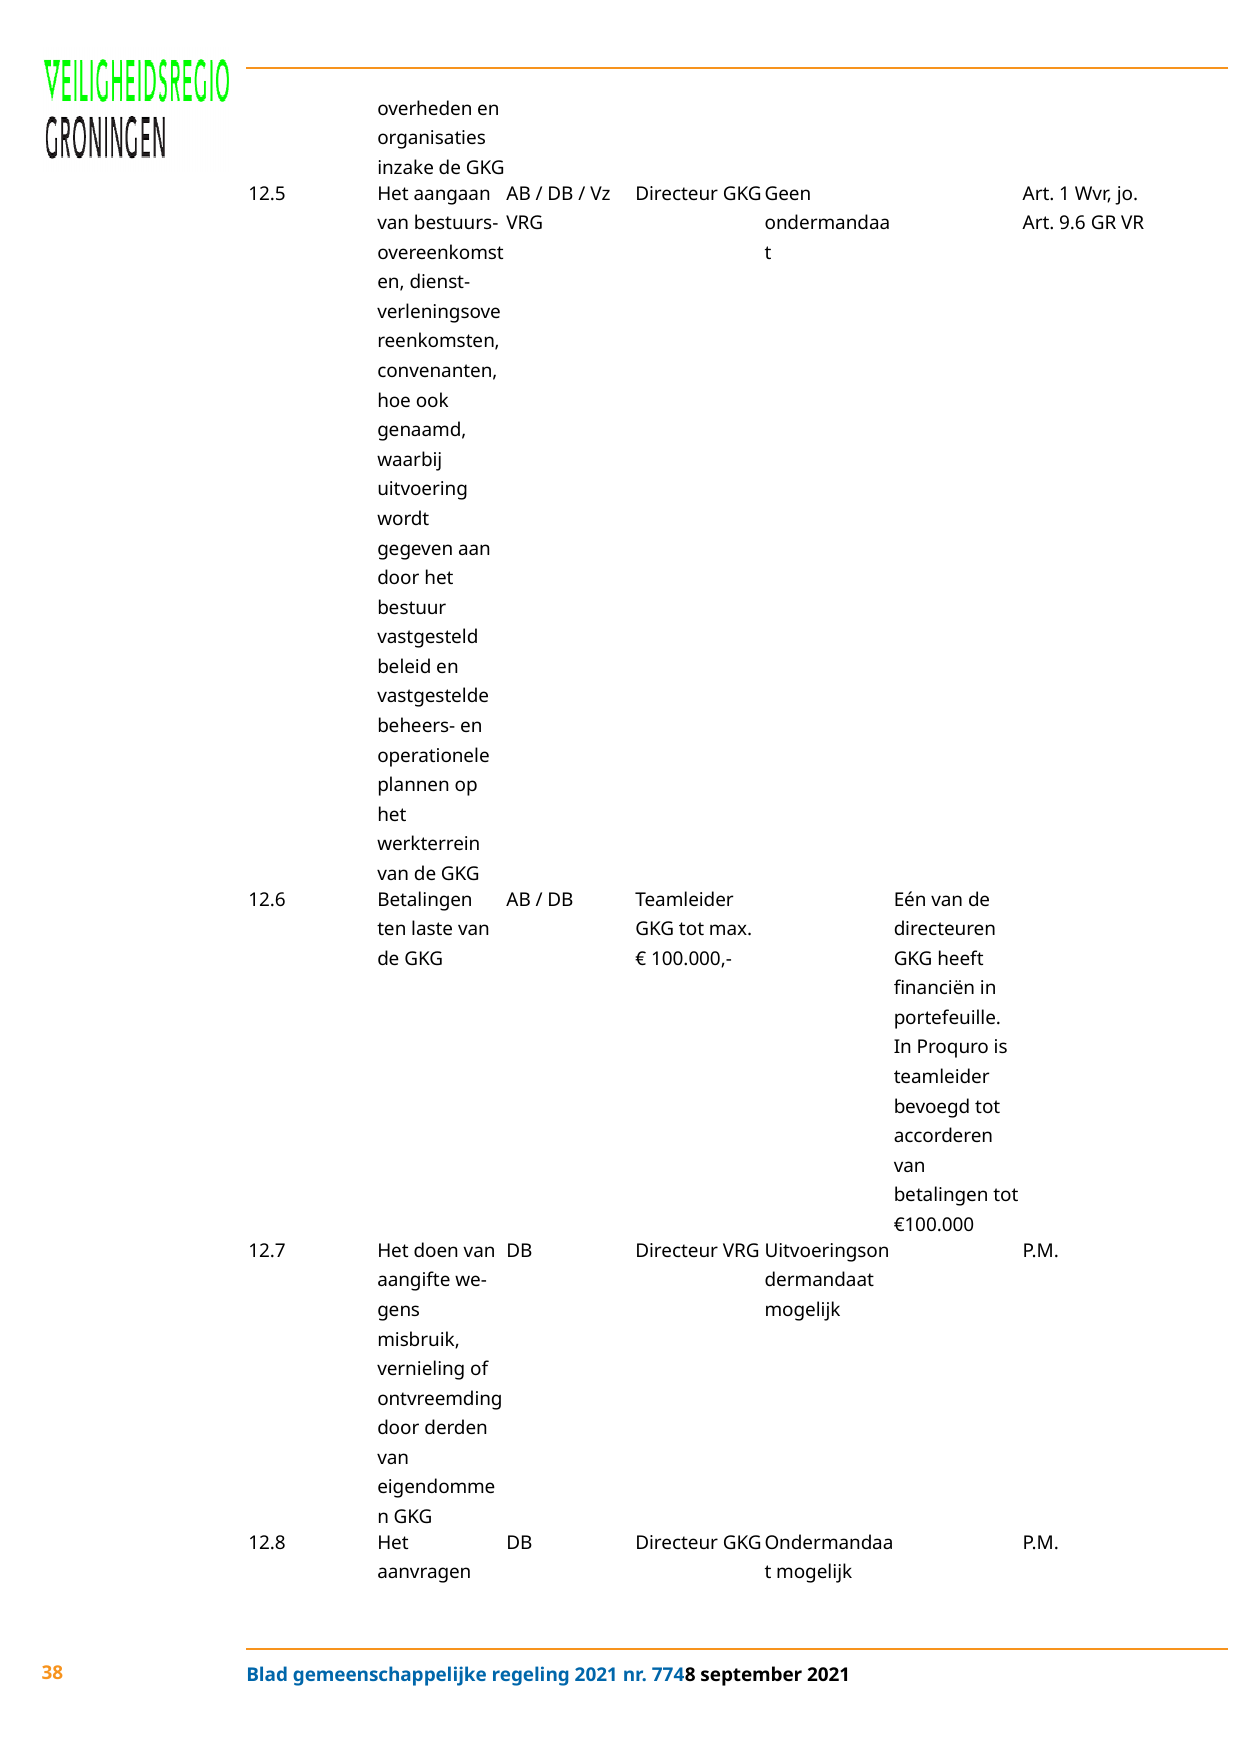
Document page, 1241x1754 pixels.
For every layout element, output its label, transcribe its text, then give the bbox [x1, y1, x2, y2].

table_cell AB / DB / Vz VRG [506, 180, 635, 886]
table_cell 12.8 [248, 1529, 377, 1584]
table_cell Uitvoeringsondermandaat mogelijk [764, 1237, 893, 1529]
table_cell [635, 95, 764, 180]
table_cell Art. 1 Wvr, jo. Art. 9.6 GR VR [1023, 180, 1152, 886]
table_cell Directeur VRG [635, 1237, 764, 1529]
table_cell Ondermandaat mogelijk [764, 1529, 893, 1584]
table_cell [506, 95, 635, 180]
table_cell DB [506, 1529, 635, 1584]
table_cell Betalingen ten laste van de GKG [377, 886, 506, 1237]
table_cell Het aangaan van bestuurs­overeenkomsten, dienst­verleningsovereen­komsten, convenanten, hoe ook genaamd, waarbij uitvoering wordt gegeven aan door het bestuur vastgesteld beleid en vastgestelde beheers- en operationele plannen op het werkterrein van de GKG [377, 180, 506, 886]
table_cell P.M. [1023, 1529, 1152, 1584]
table_cell 12.7 [248, 1237, 377, 1529]
table_cell Het doen van aangifte we­gens misbruik, vernieling of ontvreemding door derden van eigendommen GKG [377, 1237, 506, 1529]
table_cell DB [506, 1237, 635, 1529]
table_cell [894, 95, 1022, 180]
table_cell [764, 886, 893, 1237]
table_cell overheden en organisaties inzake de GKG [377, 95, 506, 180]
table_cell P.M. [1023, 1237, 1152, 1529]
table_cell [894, 1529, 1022, 1584]
table_cell 12.5 [248, 180, 377, 886]
table_cell [1023, 886, 1152, 1237]
table_cell Het aanvragen [377, 1529, 506, 1584]
picture [41, 47, 231, 172]
table_cell [764, 95, 893, 180]
table_cell AB / DB [506, 886, 635, 1237]
table_cell Directeur GKG [635, 180, 764, 886]
table_cell [1023, 95, 1152, 180]
table_cell Eén van de directeuren GKG heeft financiën in portefeuille. In Proquro is teamleider bevoegd tot accorderen van betalingen tot €100.000 [894, 886, 1022, 1237]
table_cell [248, 95, 377, 180]
table_cell Directeur GKG [635, 1529, 764, 1584]
table_cell [894, 180, 1022, 886]
table_cell Teamleider GKG tot max. € 100.000,- [635, 886, 764, 1237]
table_cell 12.6 [248, 886, 377, 1237]
table_cell Geen ondermandaat [764, 180, 893, 886]
table_cell [894, 1237, 1022, 1529]
